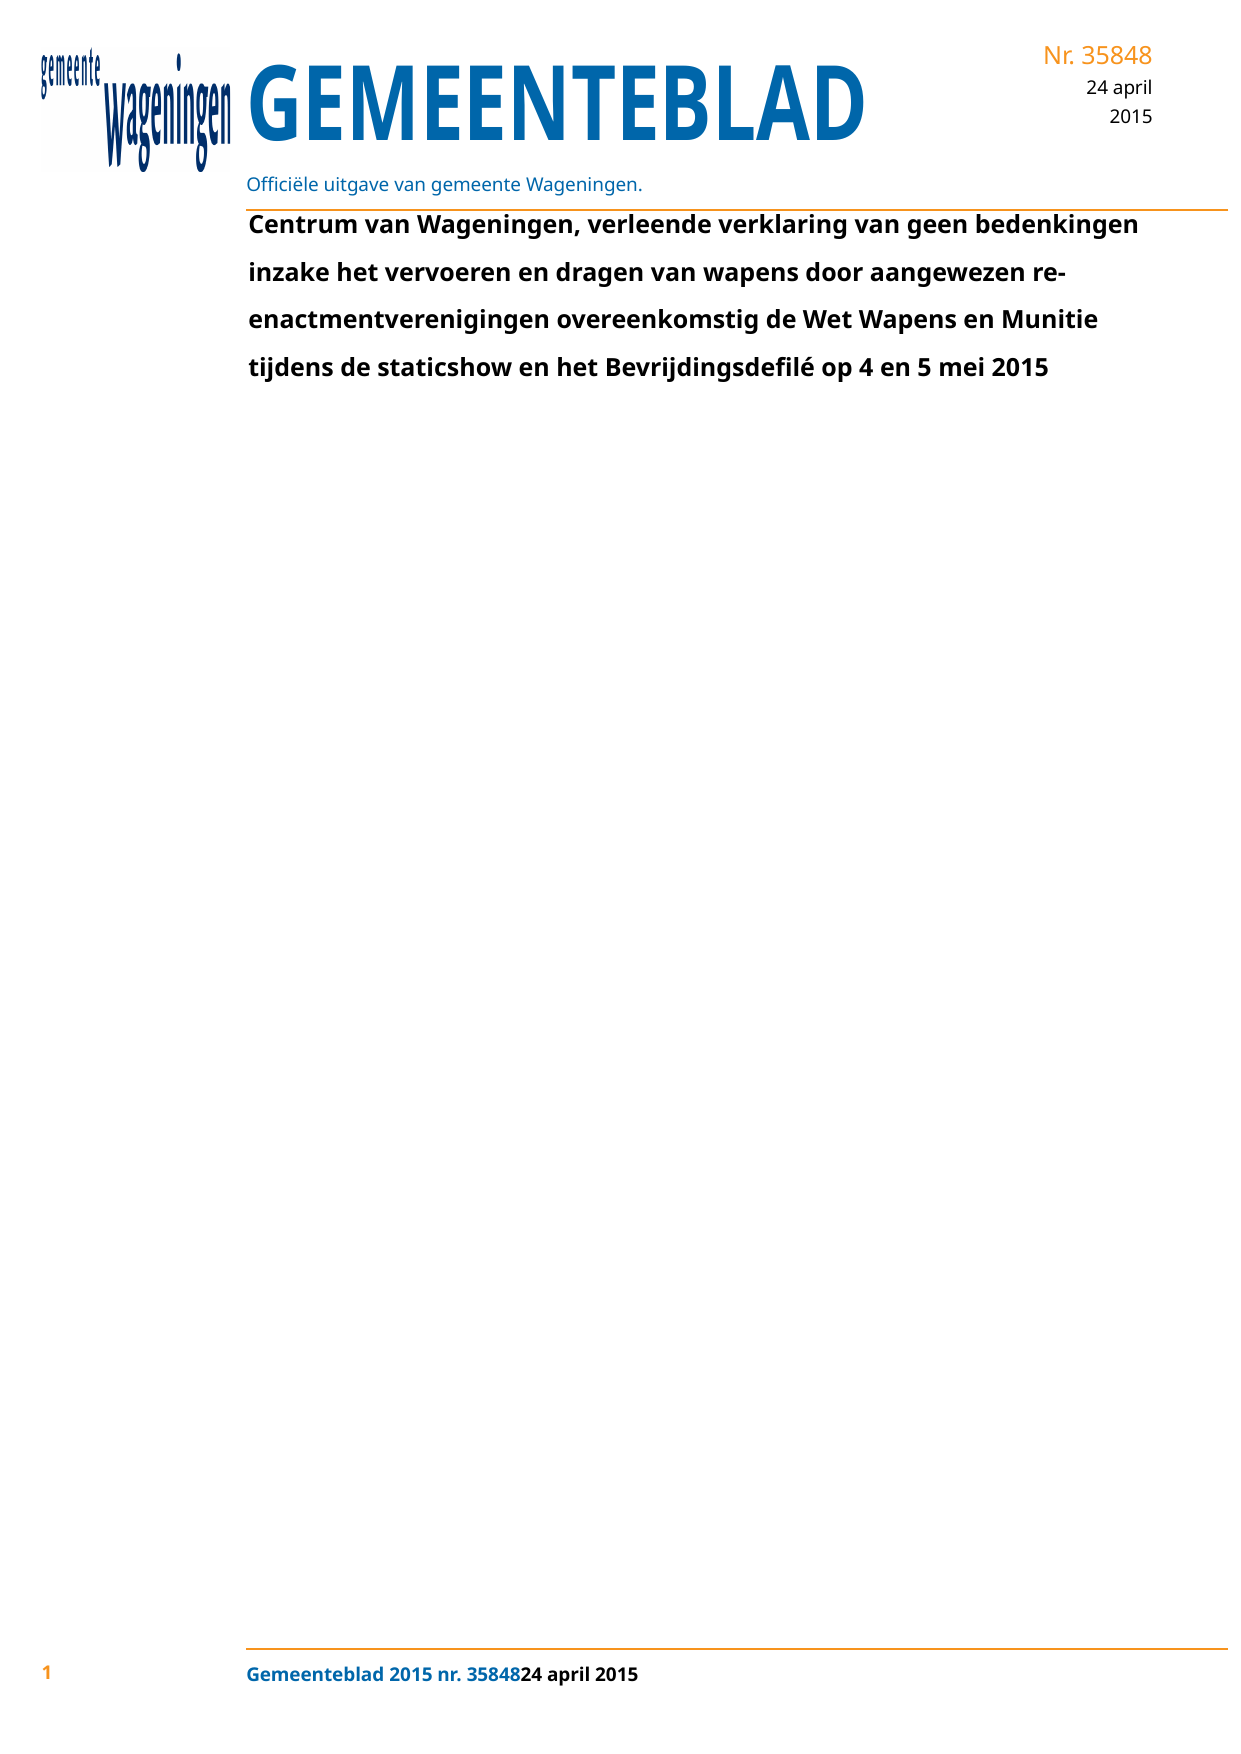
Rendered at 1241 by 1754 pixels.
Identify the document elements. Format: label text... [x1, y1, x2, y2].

text Centrum van Wageningen, verleende verklaring van geen bedenkingen inzake het vervoeren en dragen van wapens door aangewezen re-enactmentverenigingen overeenkomstig de Wet Wapens en Munitie tijdens de staticshow en het Bevrijdingsdefilé op 4 en 5 mei 2015 [248, 211, 1152, 384]
picture [41, 47, 231, 172]
